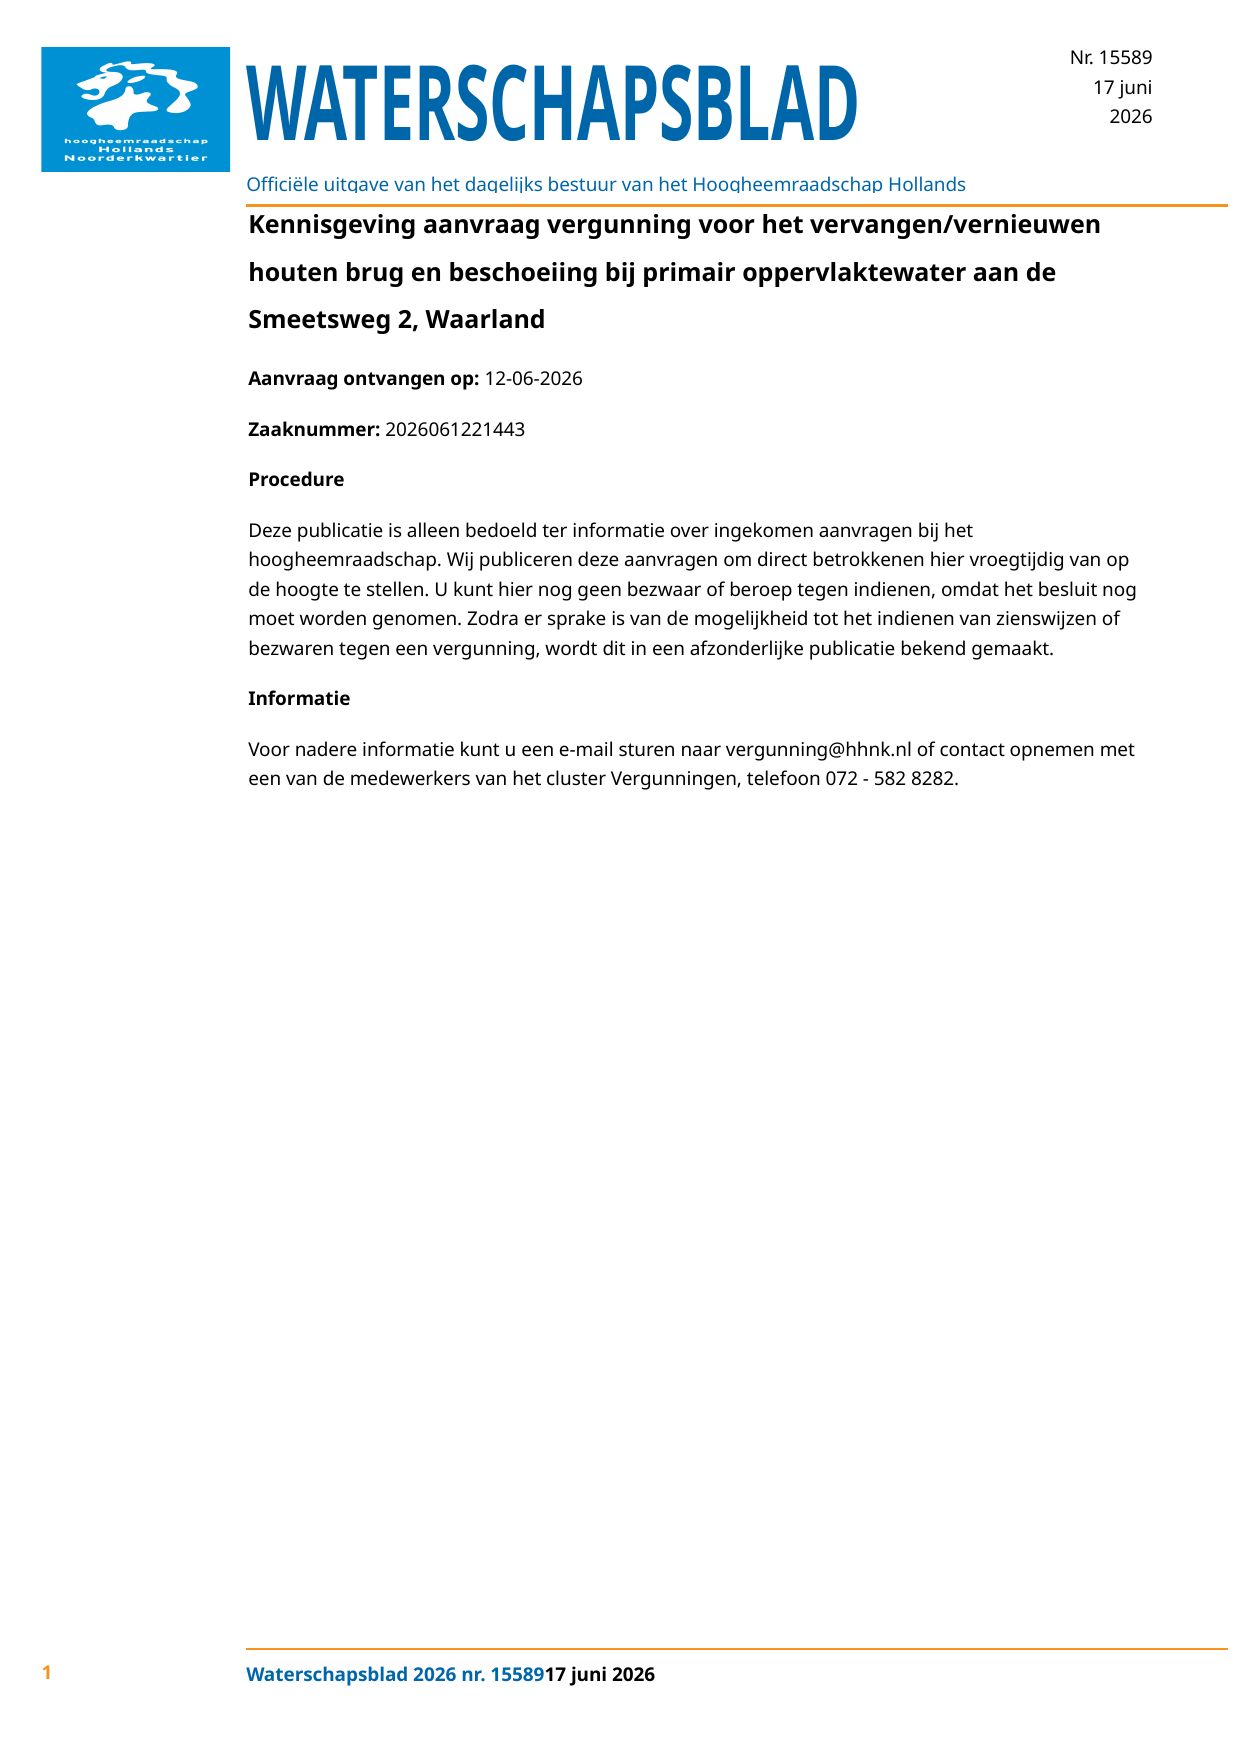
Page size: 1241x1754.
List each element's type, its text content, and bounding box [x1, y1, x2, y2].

text Procedure [248, 466, 1152, 492]
text Kennisgeving aanvraag vergunning voor het vervangen/vernieuwen houten brug en beschoeiing bij primair oppervlaktewater aan de Smeetsweg 2, Waarland [248, 207, 1152, 336]
text Deze publicatie is alleen bedoeld ter informatie over ingekomen aanvragen bij het hoogheemraadschap. Wij publiceren deze aanvragen om direct betrokkenen hier vroegtijdig van op de hoogte te stellen. U kunt hier nog geen bezwaar of beroep tegen indienen, omdat het besluit nog moet worden genomen. Zodra er sprake is van de mogelijkheid tot het indienen van zienswijzen of bezwaren tegen een vergunning, wordt dit in een afzonderlijke publicatie bekend gemaakt. [248, 517, 1152, 661]
text Voor nadere informatie kunt u een e-mail sturen naar vergunning@hhnk.nl of contact opnemen met een van de medewerkers van het cluster Vergunningen, telefoon 072 - 582 8282. [248, 736, 1152, 791]
picture [118, 62, 197, 112]
picture [78, 64, 122, 99]
text Aanvraag ontvangen op: 12-06-2026 [248, 366, 1152, 391]
text Zaaknummer: 2026061221443 [248, 416, 1152, 442]
picture [129, 76, 144, 82]
picture [88, 87, 157, 130]
text Informatie [248, 686, 1152, 711]
